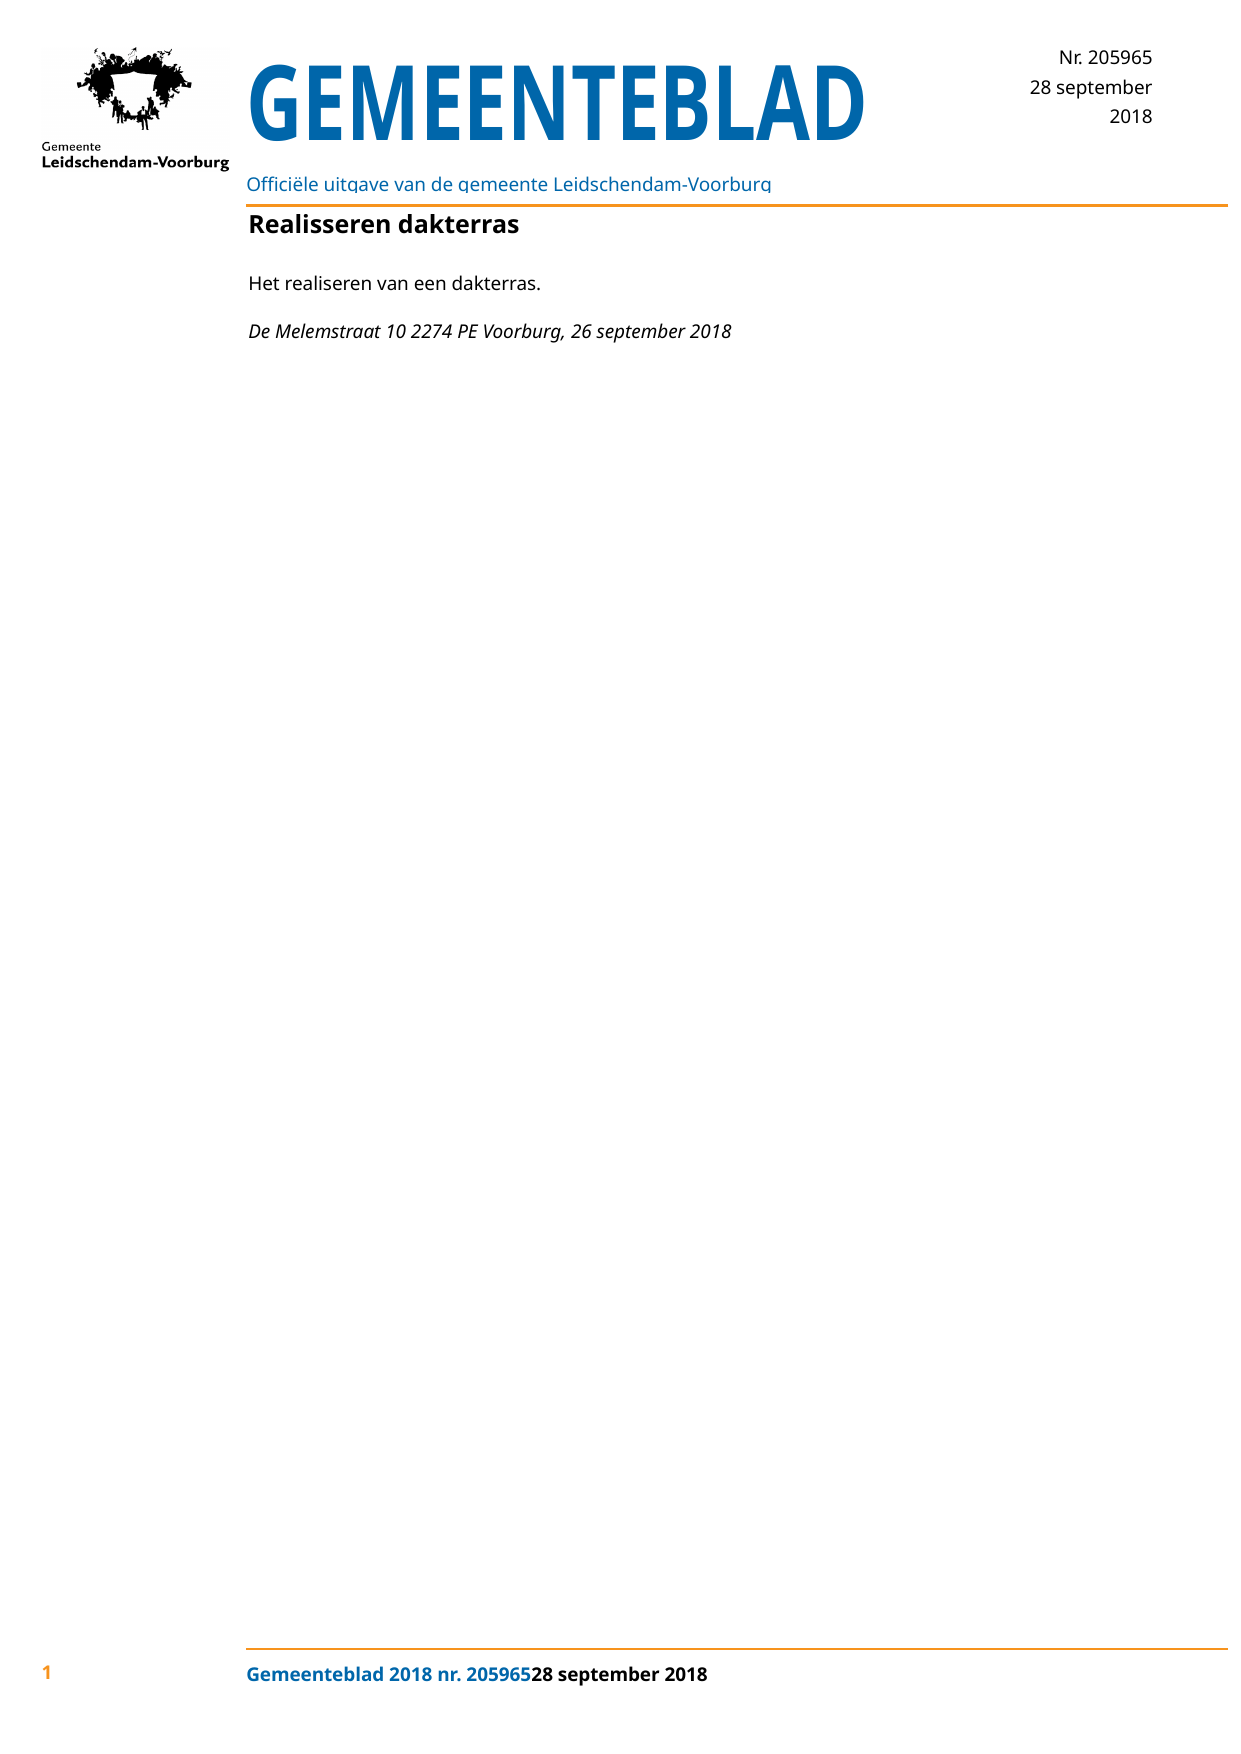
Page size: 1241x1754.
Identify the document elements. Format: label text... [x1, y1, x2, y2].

text De Melemstraat 10 2274 PE Voorburg, 26 september 2018 [248, 318, 1152, 344]
picture [41, 47, 231, 172]
text Realisseren dakterras [248, 207, 1152, 241]
text Het realiseren van een dakterras. [248, 270, 1152, 296]
